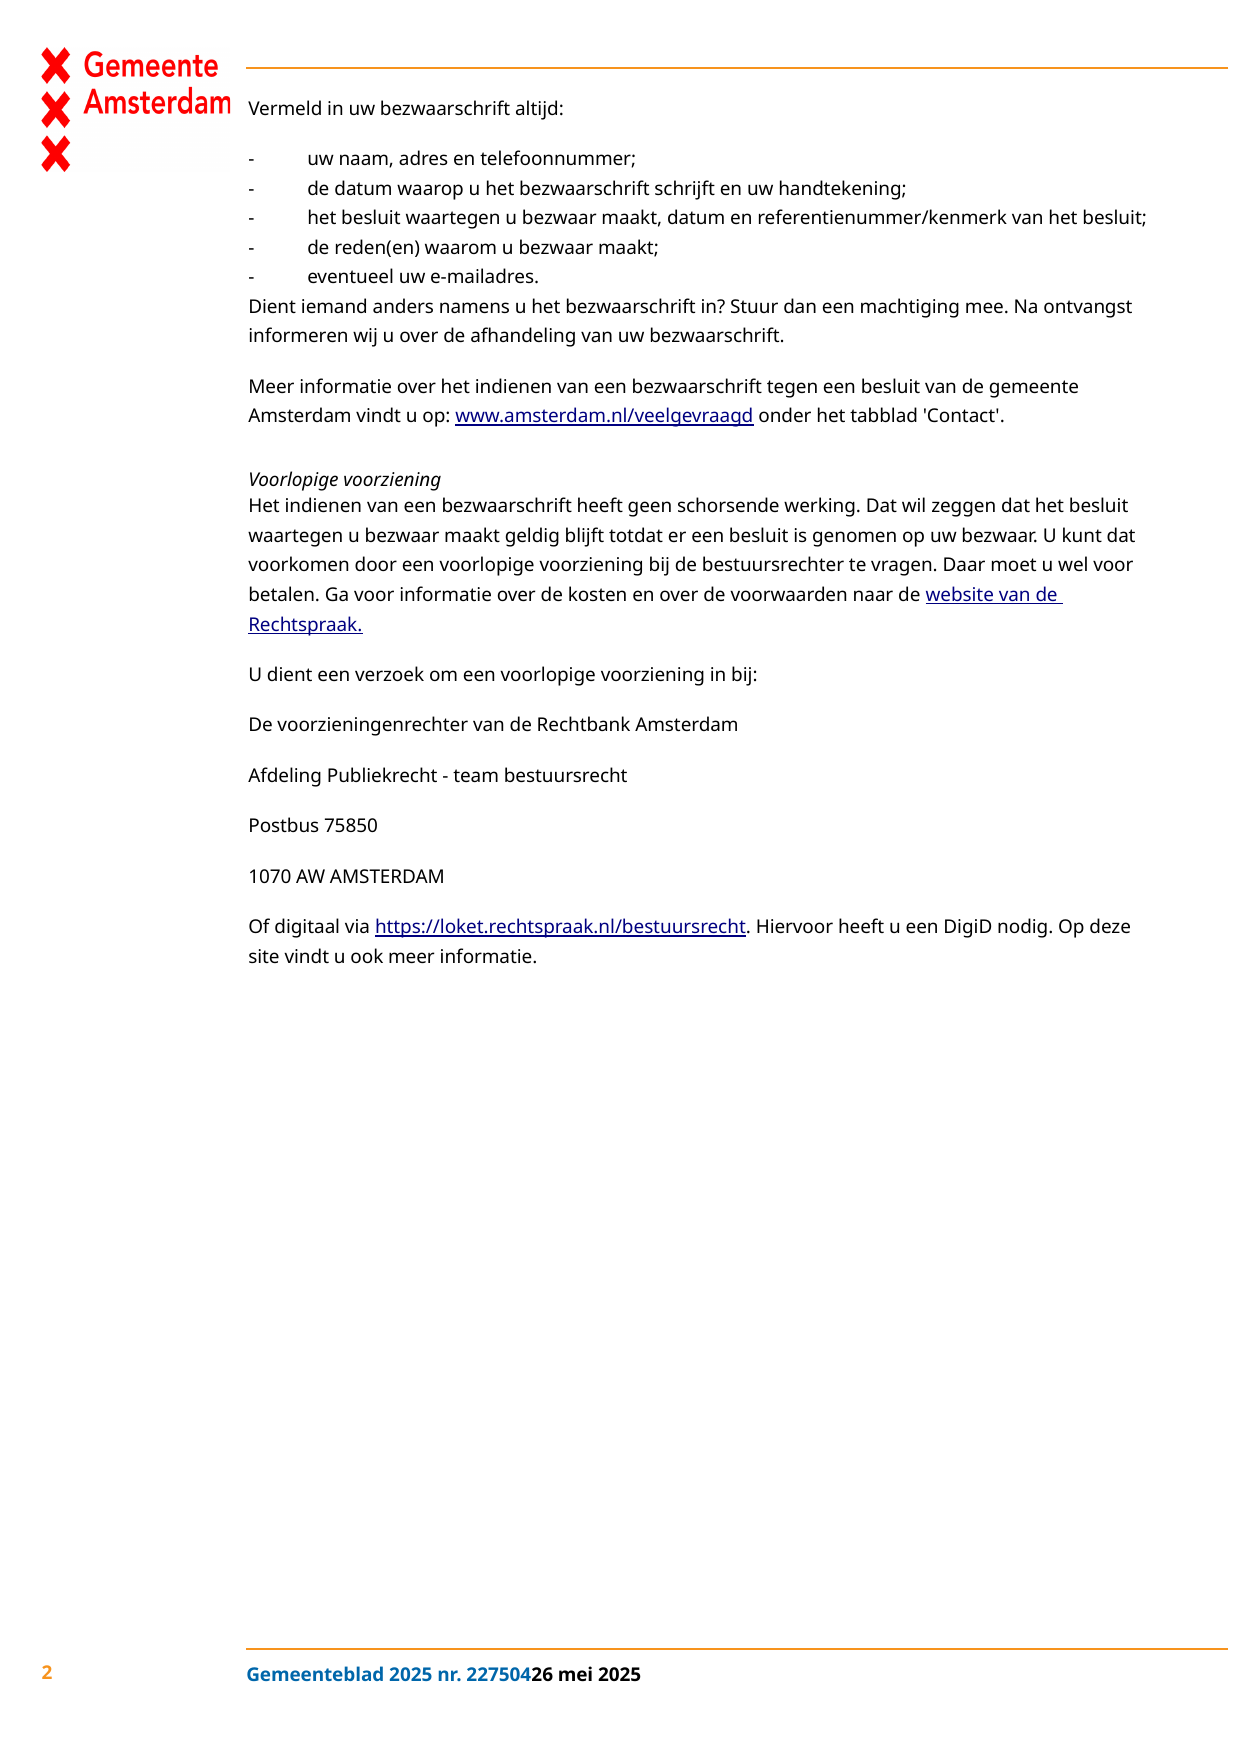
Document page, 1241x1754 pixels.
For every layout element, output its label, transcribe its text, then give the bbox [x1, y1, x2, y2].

text Dient iemand anders namens u het bezwaarschrift in? Stuur dan een machtiging mee. Na ontvangst informeren wij u over de afhandeling van uw bezwaarschrift. [248, 293, 1152, 348]
text Voorlopige voorziening [248, 467, 1152, 492]
list uw naam, adres en telefoonnummer; [248, 145, 1152, 171]
text 1070 AW AMSTERDAM [248, 863, 1152, 888]
text Vermeld in uw bezwaarschrift altijd: [248, 95, 1152, 121]
text U dient een verzoek om een voorlopige voorziening in bij: [248, 661, 1152, 687]
picture [41, 47, 231, 172]
list de datum waarop u het bezwaarschrift schrijft en uw handtekening; [248, 175, 1152, 201]
text Afdeling Publiekrecht - team bestuursrecht [248, 762, 1152, 788]
text Meer informatie over het indienen van een bezwaarschrift tegen een besluit van de gemeente Amsterdam vindt u op: www.amsterdam.nl/veelgevraagd onder het tabblad 'Contact'. [248, 373, 1152, 428]
text De voorzieningenrechter van de Rechtbank Amsterdam [248, 712, 1152, 737]
list het besluit waartegen u bezwaar maakt, datum en referentienummer/kenmerk van het besluit; [248, 204, 1152, 230]
list eventueel uw e-mailadres. [248, 263, 1152, 289]
text Of digitaal via https://loket.rechtspraak.nl/bestuursrecht. Hiervoor heeft u een DigiD nodig. Op deze site vindt u ook meer informatie. [248, 913, 1152, 968]
text Postbus 75850 [248, 812, 1152, 838]
text Het indienen van een bezwaarschrift heeft geen schorsende werking. Dat wil zeggen dat het besluit waartegen u bezwaar maakt geldig blijft totdat er een besluit is genomen op uw bezwaar. U kunt dat voorkomen door een voorlopige voorziening bij de bestuursrechter te vragen. Daar moet u wel voor betalen. Ga voor informatie over de kosten en over de voorwaarden naar de website van de Rechtspraak. [248, 492, 1152, 636]
list de reden(en) waarom u bezwaar maakt; [248, 234, 1152, 260]
